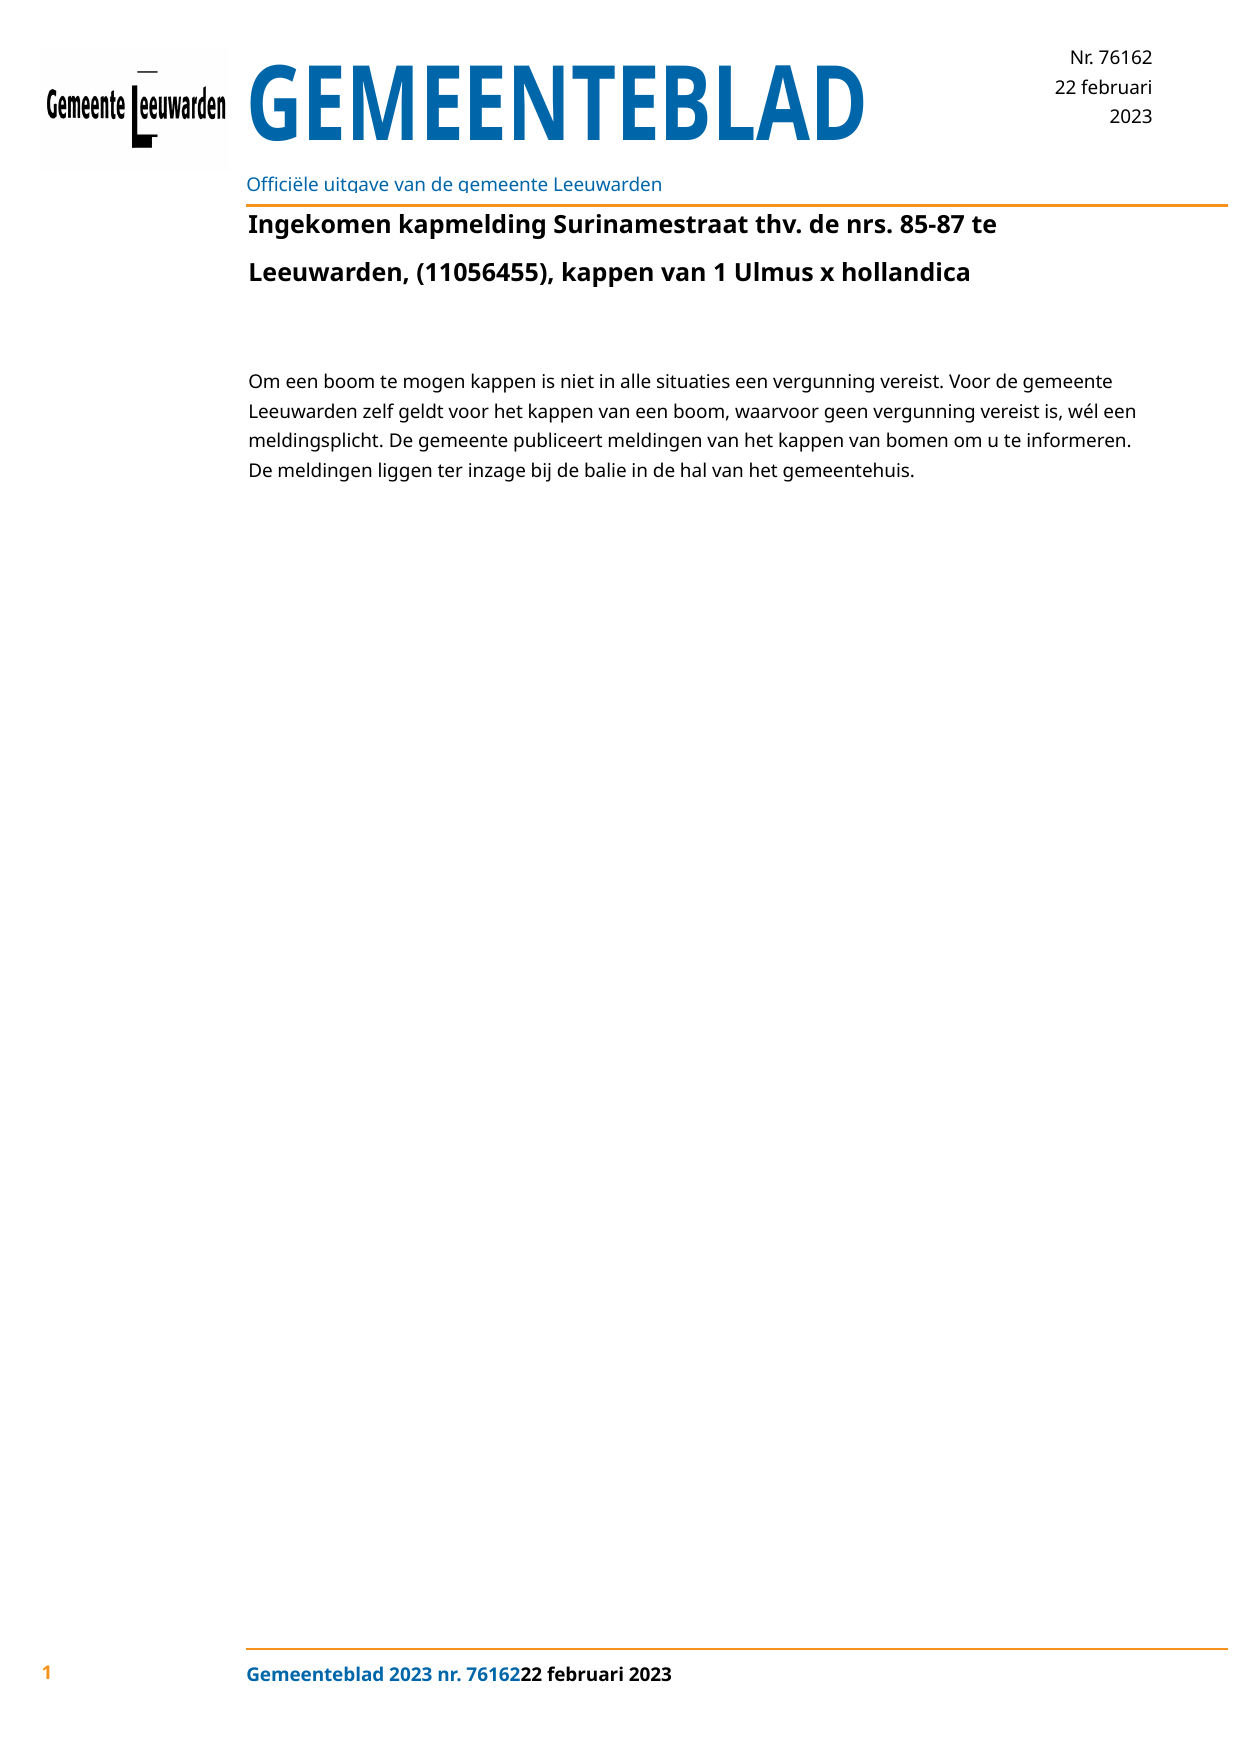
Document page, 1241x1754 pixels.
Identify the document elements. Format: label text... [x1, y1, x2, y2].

picture [41, 47, 231, 172]
text Ingekomen kapmelding Surinamestraat thv. de nrs. 85-87 te Leeuwarden, (11056455), kappen van 1 Ulmus x hollandica [248, 207, 1152, 288]
text Om een boom te mogen kappen is niet in alle situaties een vergunning vereist. Voor de gemeente Leeuwarden zelf geldt voor het kappen van een boom, waarvoor geen vergunning vereist is, wél een meldingsplicht. De gemeente publiceert meldingen van het kappen van bomen om u te informeren. De meldingen liggen ter inzage bij de balie in de hal van het gemeentehuis. [248, 368, 1152, 483]
